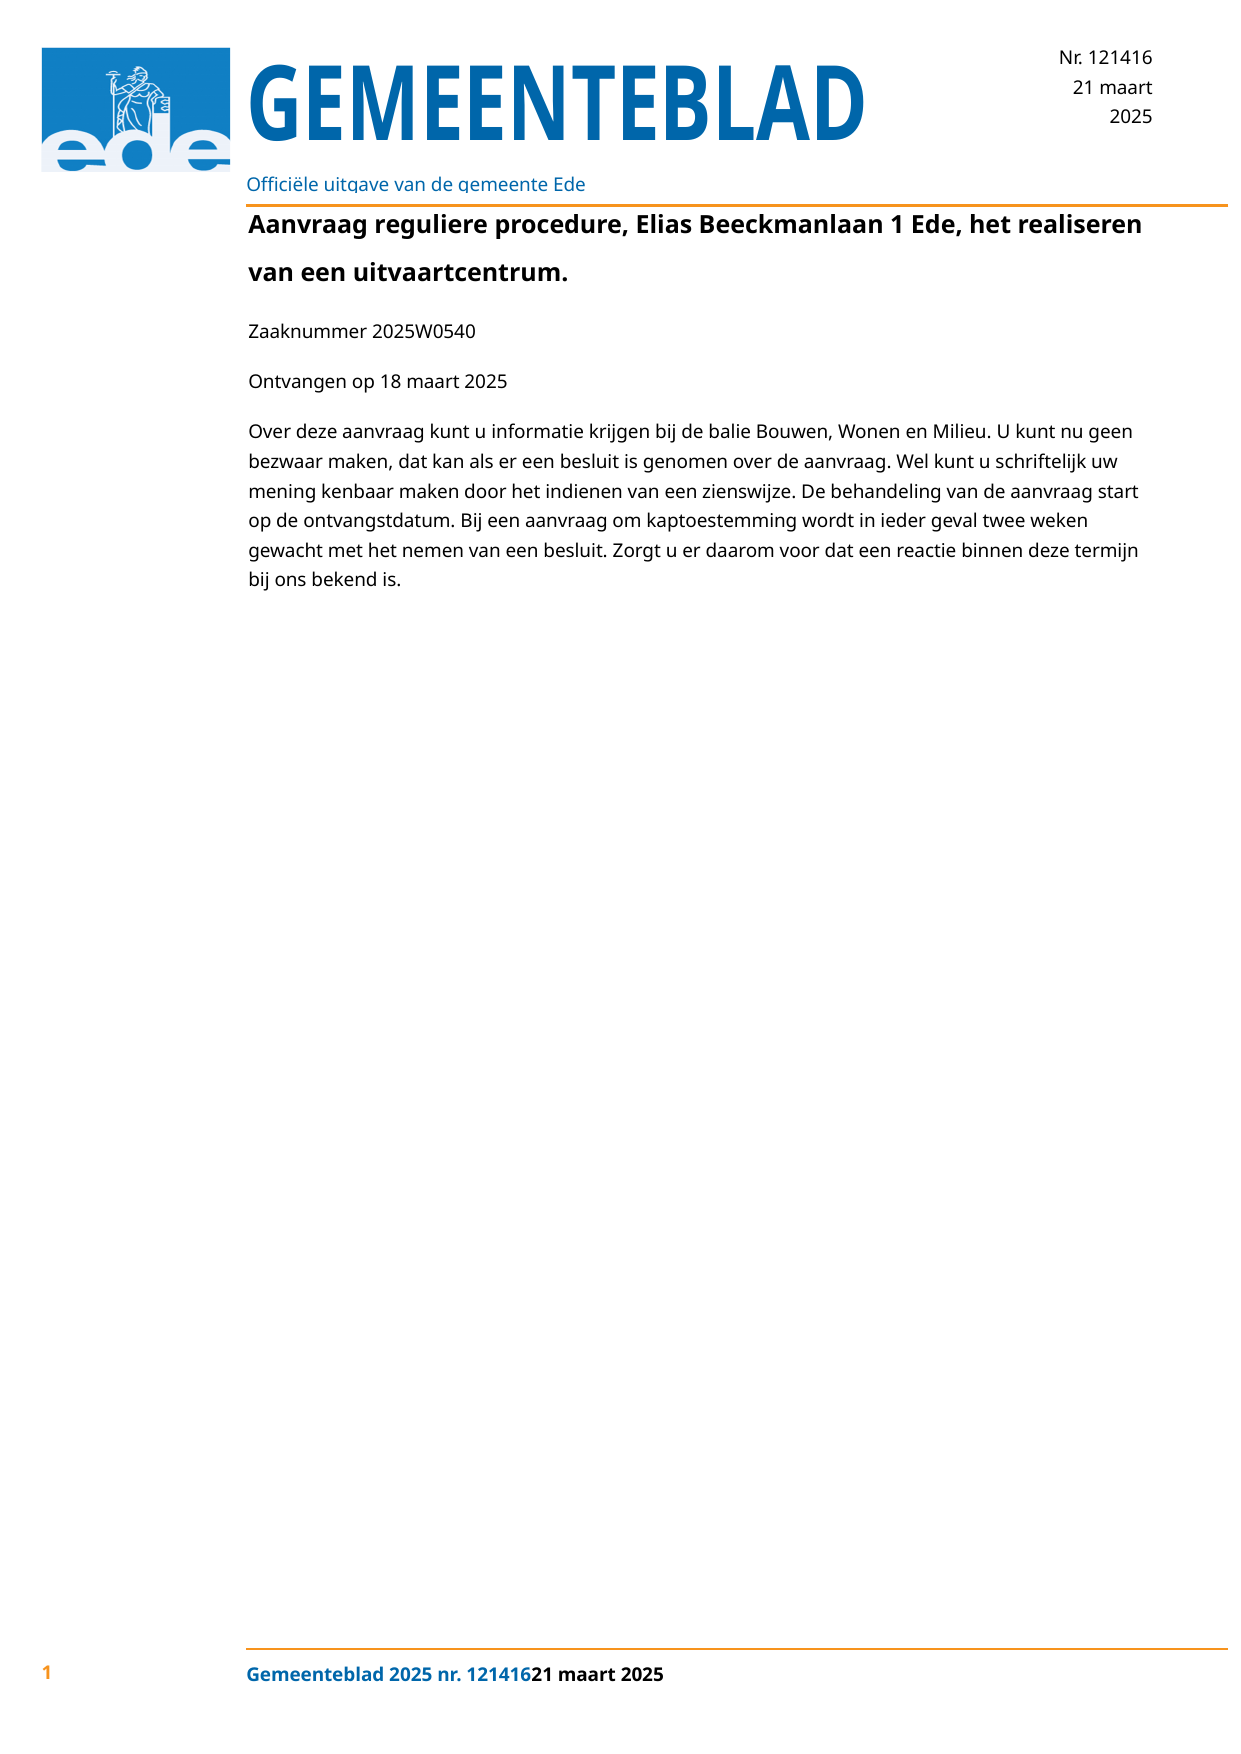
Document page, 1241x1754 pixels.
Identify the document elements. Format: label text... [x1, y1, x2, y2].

text Aanvraag reguliere procedure, Elias Beeckmanlaan 1 Ede, het realiseren van een uitvaartcentrum. [248, 207, 1152, 288]
text Over deze aanvraag kunt u informatie krijgen bij de balie Bouwen, Wonen en Milieu. U kunt nu geen bezwaar maken, dat kan als er een besluit is genomen over de aanvraag. Wel kunt u schriftelijk uw mening kenbaar maken door het indienen van een zienswijze. De behandeling van de aanvraag start op de ontvangstdatum. Bij een aanvraag om kaptoestemming wordt in ieder geval twee weken gewacht met het nemen van een besluit. Zorgt u er daarom voor dat een reactie binnen deze termijn bij ons bekend is. [248, 419, 1152, 592]
text Zaaknummer 2025W0540 [248, 318, 1152, 344]
text Ontvangen op 18 maart 2025 [248, 368, 1152, 394]
picture [41, 47, 231, 172]
